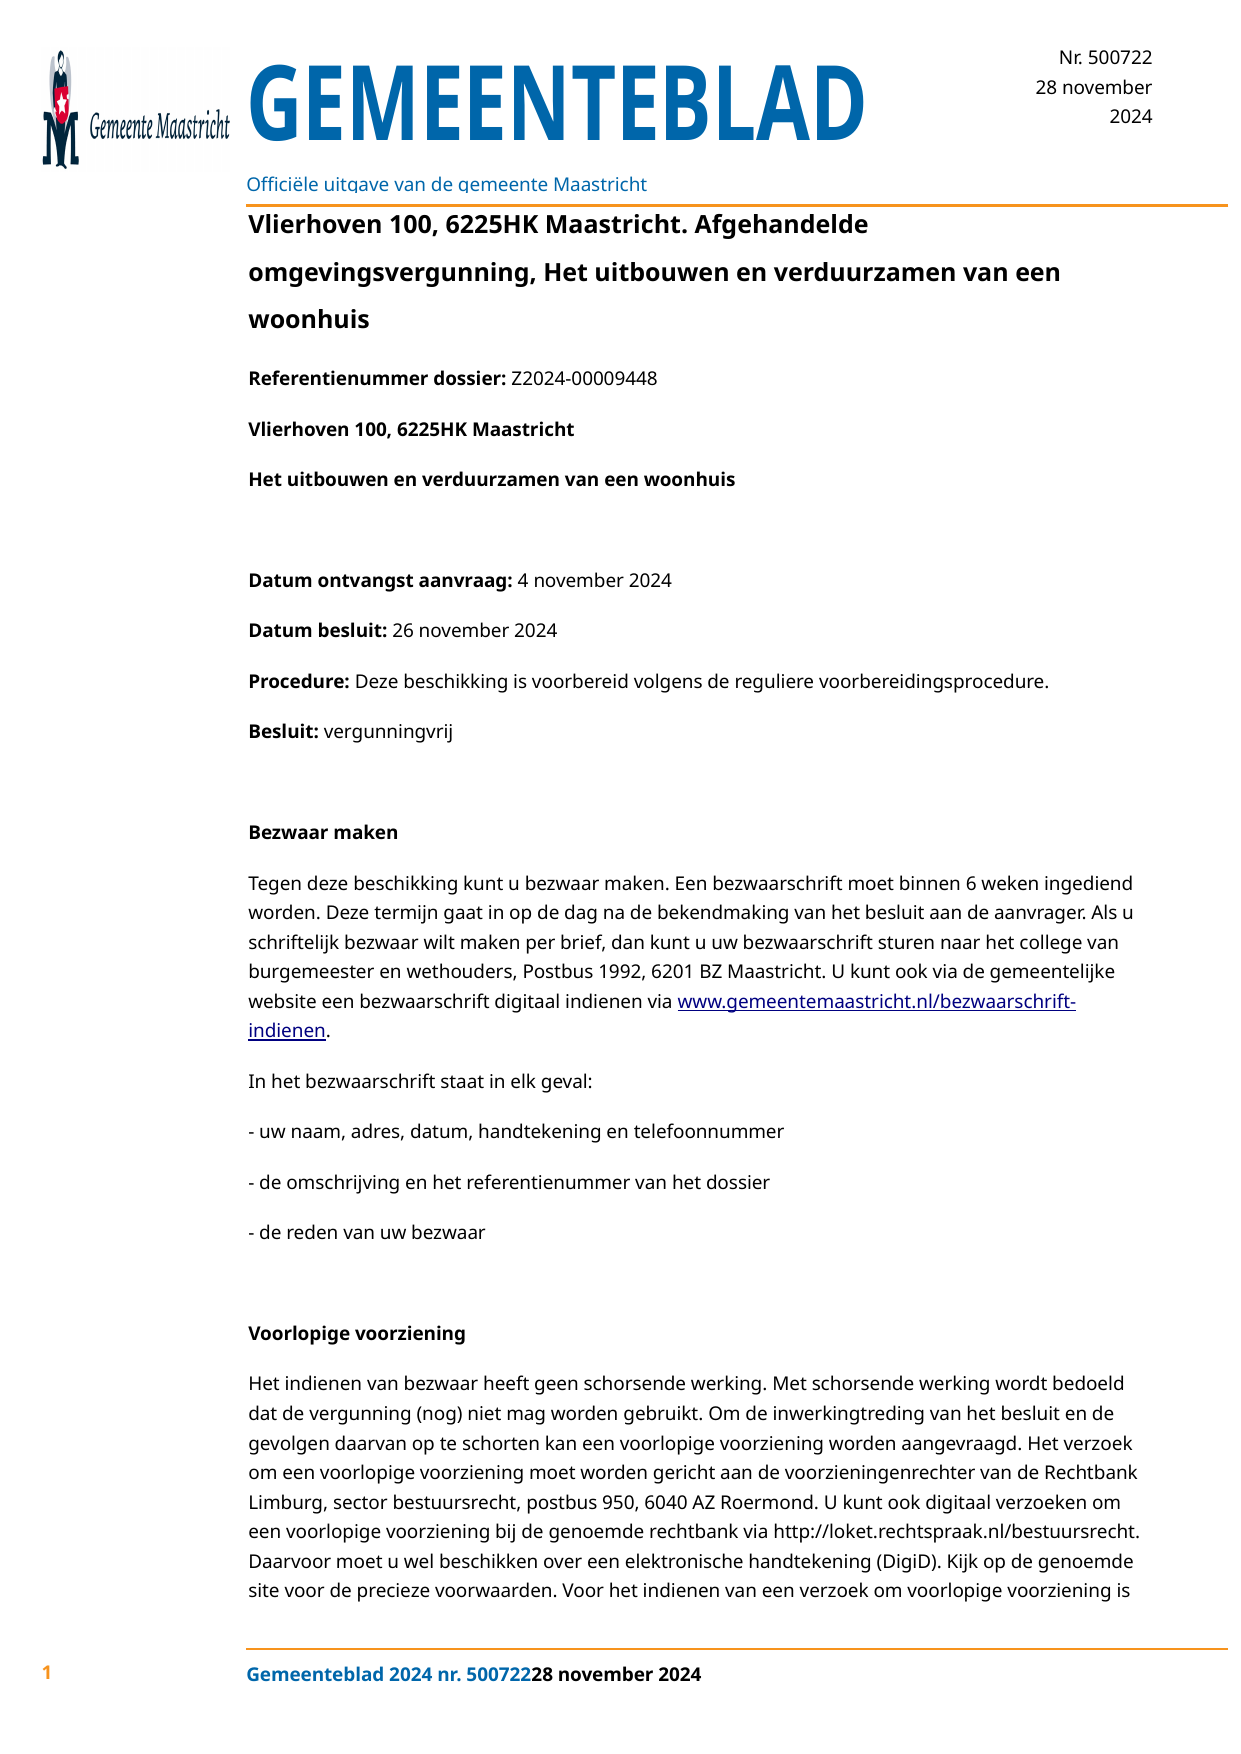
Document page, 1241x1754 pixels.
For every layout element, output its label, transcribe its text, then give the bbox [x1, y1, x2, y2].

text - de reden van uw bezwaar [248, 1219, 1152, 1245]
text Vlierhoven 100, 6225HK Maastricht. Afgehandelde omgevingsvergunning, Het uitbouwen en verduurzamen van een woonhuis [248, 207, 1152, 336]
text Referentienummer dossier: Z2024-00009448 [248, 366, 1152, 391]
picture [41, 47, 231, 172]
text - de omschrijving en het referentienummer van het dossier [248, 1169, 1152, 1194]
text Voorlopige voorziening [248, 1320, 1152, 1346]
text Besluit: vergunningvrij [248, 718, 1152, 744]
text - uw naam, adres, datum, handtekening en telefoonnummer [248, 1118, 1152, 1144]
text Datum ontvangst aanvraag: 4 november 2024 [248, 567, 1152, 593]
text In het bezwaarschrift staat in elk geval: [248, 1068, 1152, 1094]
text Het indienen van bezwaar heeft geen schorsende werking. Met schorsende werking wordt bedoeld dat de vergunning (nog) niet mag worden gebruikt. Om de inwerkingtreding van het besluit en de gevolgen daarvan op te schorten kan een voorlopige voorziening worden aangevraagd. Het verzoek om een voorlopige voorziening moet worden gericht aan de voorzieningenrechter van de Rechtbank Limburg, sector bestuursrecht, postbus 950, 6040 AZ Roermond. U kunt ook digitaal verzoeken om een voorlopige voorziening bij de genoemde rechtbank via http://loket.rechtspraak.nl/bestuursrecht. Daarvoor moet u wel beschikken over een elektronische handtekening (DigiD). Kijk op de genoemde site voor de precieze voorwaarden. Voor het indienen van een verzoek om voorlopige voorziening is [248, 1371, 1152, 1603]
text Datum besluit: 26 november 2024 [248, 618, 1152, 643]
text Bezwaar maken [248, 819, 1152, 845]
text Tegen deze beschikking kunt u bezwaar maken. Een bezwaarschrift moet binnen 6 weken ingediend worden. Deze termijn gaat in op de dag na de bekendmaking van het besluit aan de aanvrager. Als u schriftelijk bezwaar wilt maken per brief, dan kunt u uw bezwaarschrift sturen naar het college van burgemeester en wethouders, Postbus 1992, 6201 BZ Maastricht. U kunt ook via de gemeentelijke website een bezwaarschrift digitaal indienen via www.gemeentemaastricht.nl/bezwaarschrift-indienen. [248, 870, 1152, 1043]
text Vlierhoven 100, 6225HK Maastricht [248, 416, 1152, 442]
text Het uitbouwen en verduurzamen van een woonhuis [248, 466, 1152, 492]
text Procedure: Deze beschikking is voorbereid volgens de reguliere voorbereidingsprocedure. [248, 668, 1152, 694]
